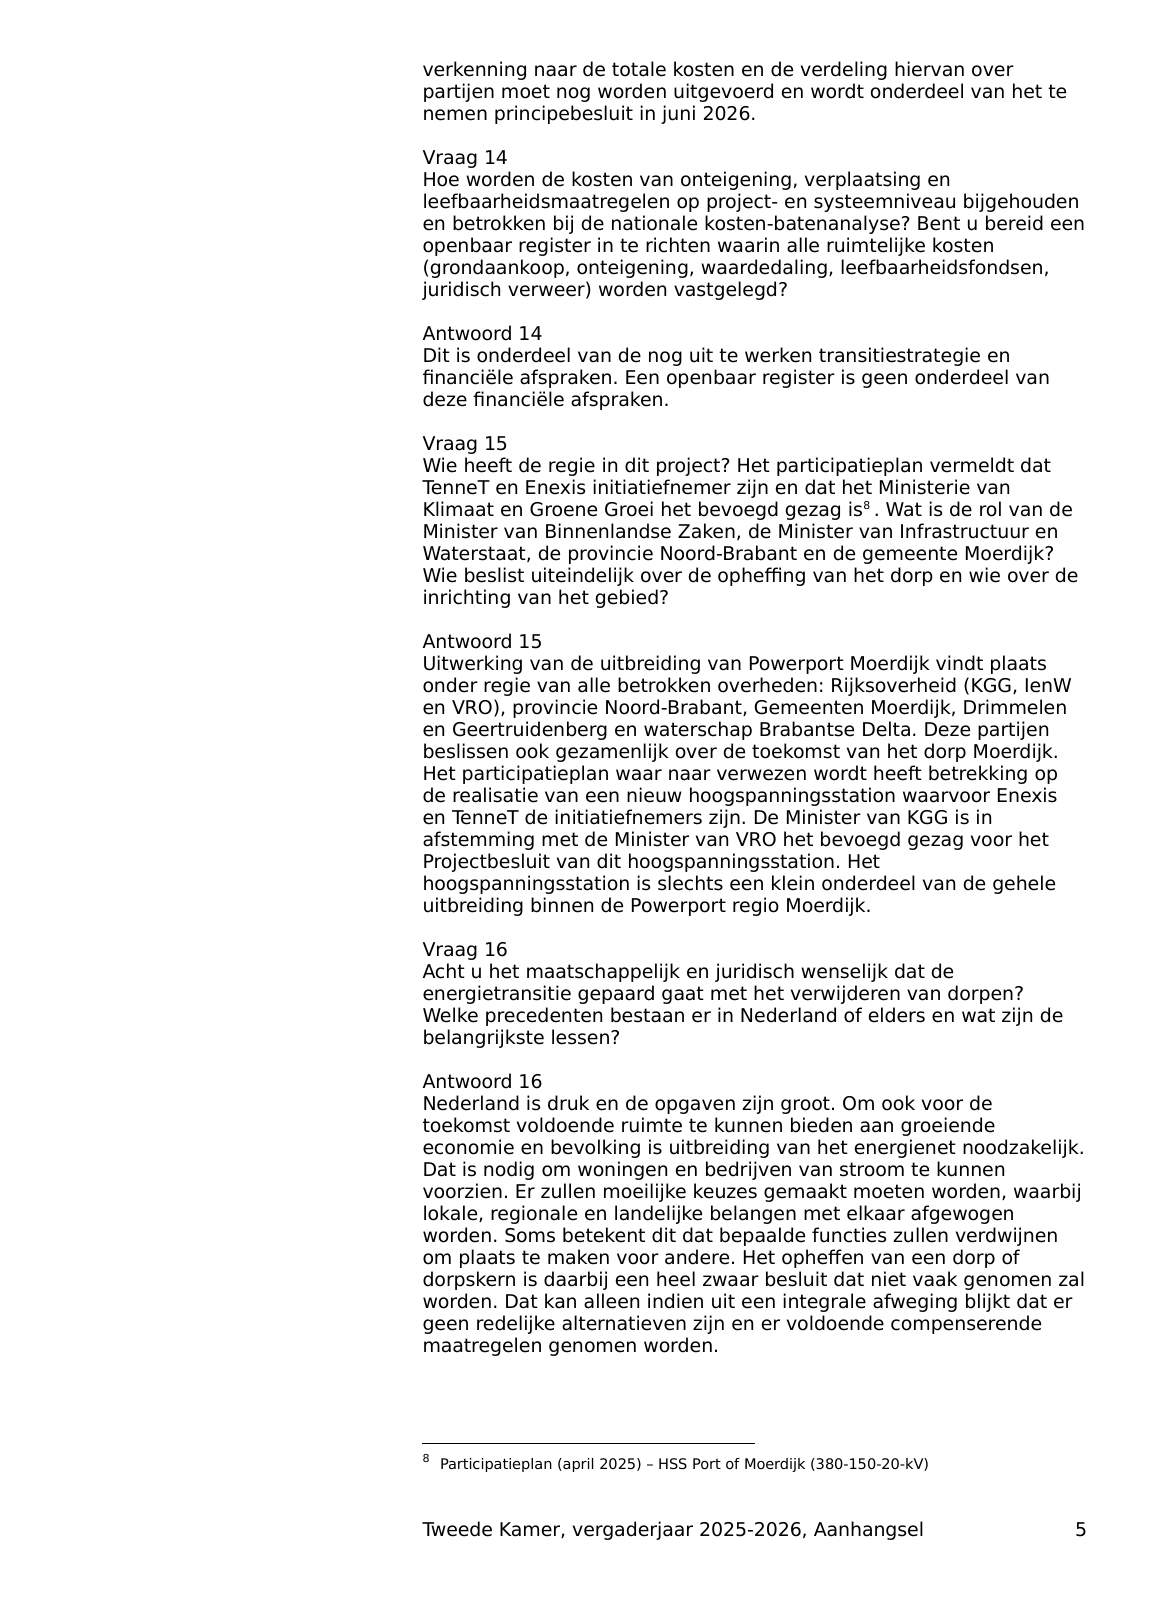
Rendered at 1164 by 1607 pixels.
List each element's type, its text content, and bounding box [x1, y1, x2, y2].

text Het participatieplan waar naar verwezen wordt heeft betrekking op de realisatie van een nieuw hoogspanningsstation waarvoor Enexis en TenneT de initiatiefnemers zijn. De Minister van KGG is in afstemming met de Minister van VRO het bevoegd gezag voor het Projectbesluit van dit hoogspanningsstation. Het hoogspanningsstation is slechts een klein onderdeel van de gehele uitbreiding binnen de Powerport regio Moerdijk. [422, 763, 1087, 917]
text Vraag 15 [422, 433, 1087, 455]
text Nederland is druk en de opgaven zijn groot. Om ook voor de toekomst voldoende ruimte te kunnen bieden aan groeiende economie en bevolking is uitbreiding van het energienet noodzakelijk. Dat is nodig om woningen en bedrijven van stroom te kunnen voorzien. Er zullen moeilijke keuzes gemaakt moeten worden, waarbij lokale, regionale en landelijke belangen met elkaar afgewogen worden. Soms betekent dit dat bepaalde functies zullen verdwijnen om plaats te maken voor andere. Het opheffen van een dorp of dorpskern is daarbij een heel zwaar besluit dat niet vaak genomen zal worden. Dat kan alleen indien uit een integrale afweging blijkt dat er geen redelijke alternatieven zijn en er voldoende compenserende maatregelen genomen worden. [422, 1093, 1087, 1357]
text Hoe worden de kosten van onteigening, verplaatsing en leefbaarheidsmaatregelen op project- en systeemniveau bijgehouden en betrokken bij de nationale kosten-batenanalyse? Bent u bereid een openbaar register in te richten waarin alle ruimtelijke kosten (grondaankoop, onteigening, waardedaling, leefbaarheidsfondsen, juridisch verweer) worden vastgelegd? [422, 169, 1087, 301]
text Wie heeft de regie in dit project? Het participatieplan vermeldt dat TenneT en Enexis initiatiefnemer zijn en dat het Ministerie van Klimaat en Groene Groei het bevoegd gezag is. Wat is de rol van de Minister van Binnenlandse Zaken, de Minister van Infrastructuur en Waterstaat, de provincie Noord-Brabant en de gemeente Moerdijk? Wie beslist uiteindelijk over de opheffing van het dorp en wie over de inrichting van het gebied? [422, 455, 1087, 609]
text Vraag 16 [422, 939, 1087, 961]
text verkenning naar de totale kosten en de verdeling hiervan over partijen moet nog worden uitgevoerd en wordt onderdeel van het te nemen principebesluit in juni 2026. [422, 59, 1087, 125]
text Antwoord 16 [422, 1071, 1087, 1093]
text Uitwerking van de uitbreiding van Powerport Moerdijk vindt plaats onder regie van alle betrokken overheden: Rijksoverheid (KGG, IenW en VRO), provincie Noord-Brabant, Gemeenten Moerdijk, Drimmelen en Geertruidenberg en waterschap Brabantse Delta. Deze partijen beslissen ook gezamenlijk over de toekomst van het dorp Moerdijk. [422, 653, 1087, 763]
text Antwoord 15 [422, 631, 1087, 653]
text Participatieplan (april 2025) – HSS Port of Moerdijk (380-150-20-kV) [422, 1452, 1087, 1474]
text Dit is onderdeel van de nog uit te werken transitiestrategie en financiële afspraken. Een openbaar register is geen onderdeel van deze financiële afspraken. [422, 345, 1087, 411]
text Acht u het maatschappelijk en juridisch wenselijk dat de energietransitie gepaard gaat met het verwijderen van dorpen? Welke precedenten bestaan er in Nederland of elders en wat zijn de belangrijkste lessen? [422, 961, 1087, 1049]
text Vraag 14 [422, 147, 1087, 169]
text Antwoord 14 [422, 323, 1087, 345]
